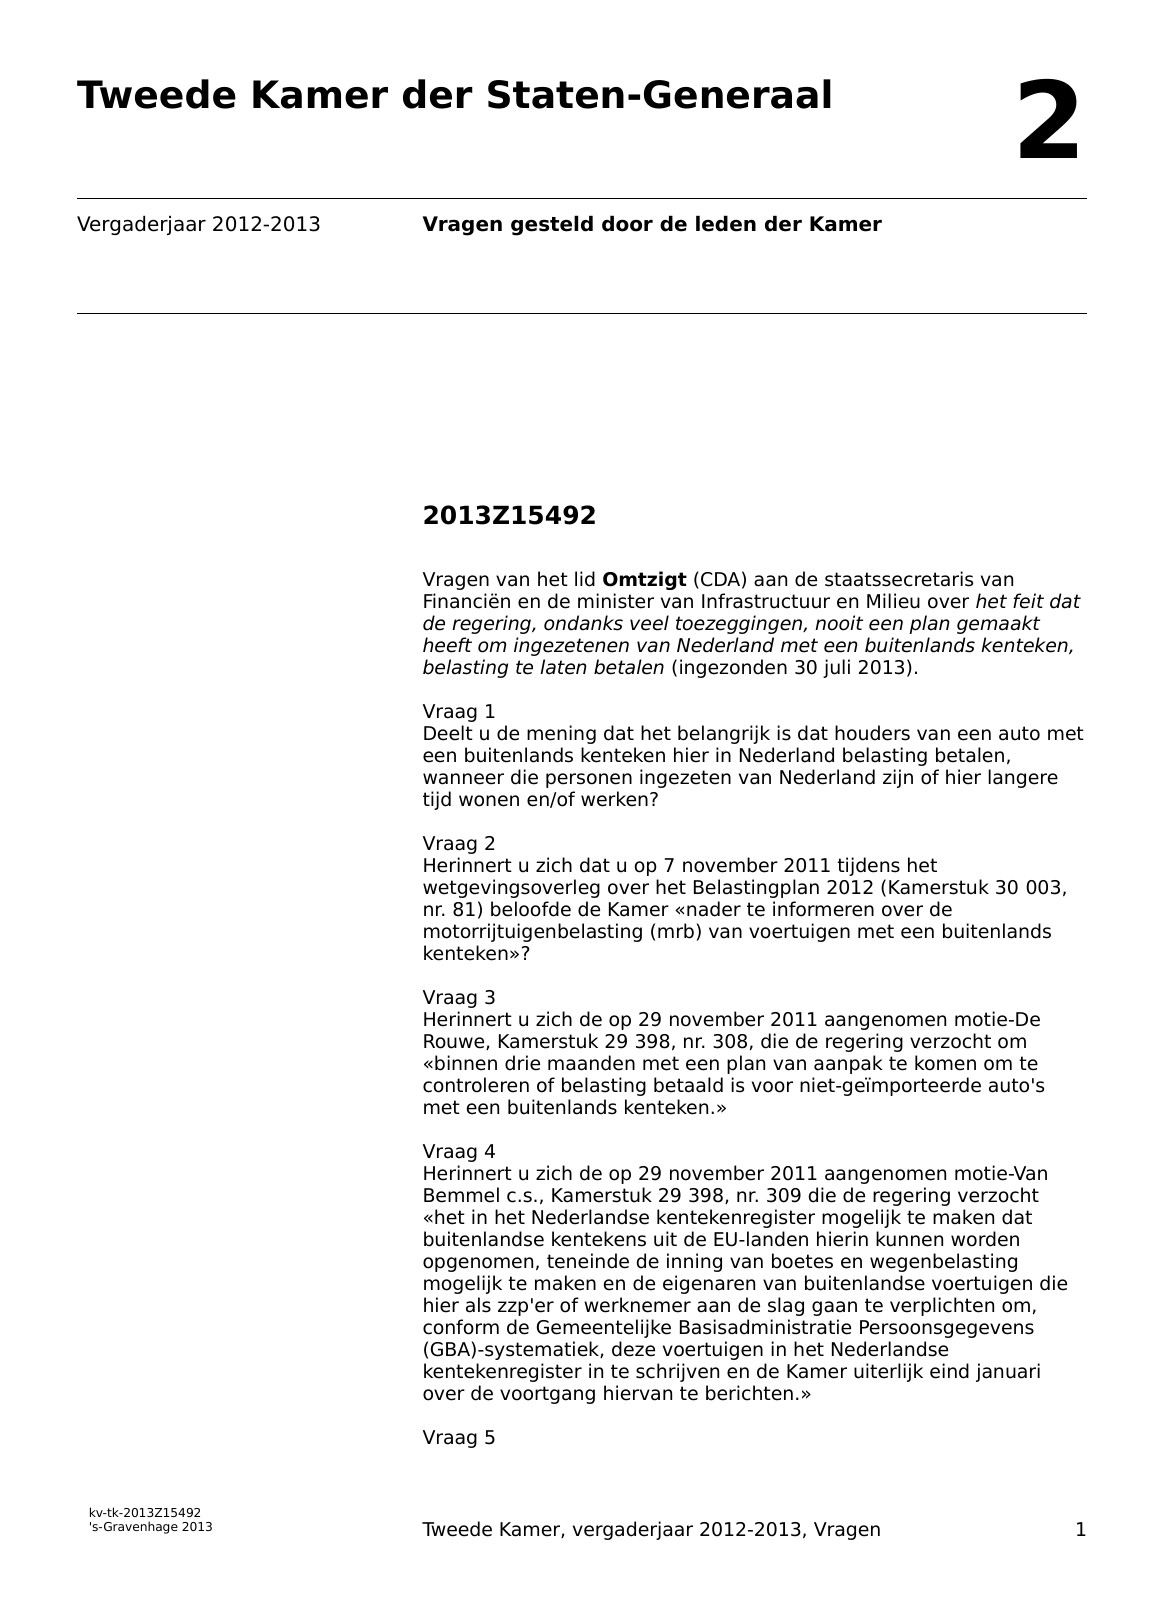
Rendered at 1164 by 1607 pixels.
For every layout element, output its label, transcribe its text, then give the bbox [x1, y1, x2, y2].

text Vragen van het lid Omtzigt (CDA) aan de staatssecretaris van Financiën en de minister van Infrastructuur en Milieu over het feit dat de regering, ondanks veel toezeggingen, nooit een plan gemaakt heeft om ingezetenen van Nederland met een buitenlands kenteken, belasting te laten betalen (ingezonden 30 juli 2013). [422, 569, 1087, 679]
text Herinnert u zich de op 29 november 2011 aangenomen motie-Van Bemmel c.s., Kamerstuk 29 398, nr. 309 die de regering verzocht «het in het Nederlandse kentekenregister mogelijk te maken dat buitenlandse kentekens uit de EU-landen hierin kunnen worden opgenomen, teneinde de inning van boetes en wegenbelasting mogelijk te maken en de eigenaren van buitenlandse voertuigen die hier als zzp'er of werknemer aan de slag gaan te verplichten om, conform de Gemeentelijke Basisadministratie Persoonsgegevens (GBA)-systematiek, deze voertuigen in het Nederlandse kentekenregister in te schrijven en de Kamer uiterlijk eind januari over de voortgang hiervan te berichten.» [422, 1163, 1087, 1405]
text Vraag 3 [422, 987, 1087, 1009]
table_header Tweede Kamer der Staten-Generaal [77, 59, 886, 198]
text Vraag 2 [422, 833, 1087, 855]
table_cell Vergaderjaar 2012-2013 [77, 199, 422, 313]
table_header 2 [886, 59, 1087, 198]
text Herinnert u zich dat u op 7 november 2011 tijdens het wetgevingsoverleg over het Belastingplan 2012 (Kamerstuk 30 003, nr. 81) beloofde de Kamer «nader te informeren over de motorrijtuigenbelasting (mrb) van voertuigen met een buitenlands kenteken»? [422, 855, 1087, 965]
text kv-tk-2013Z15492 [88, 1506, 323, 1520]
text Herinnert u zich de op 29 november 2011 aangenomen motie-De Rouwe, Kamerstuk 29 398, nr. 308, die de regering verzocht om «binnen drie maanden met een plan van aanpak te komen om te controleren of belasting betaald is voor niet-geïmporteerde auto's met een buitenlands kenteken.» [422, 1009, 1087, 1119]
text 's-Gravenhage 2013 [88, 1520, 323, 1534]
text 2013Z15492 [422, 501, 1087, 531]
text Deelt u de mening dat het belangrijk is dat houders van een auto met een buitenlands kenteken hier in Nederland belasting betalen, wanneer die personen ingezeten van Nederland zijn of hier langere tijd wonen en/of werken? [422, 723, 1087, 811]
text Vraag 5 [422, 1427, 1087, 1449]
text Vraag 1 [422, 701, 1087, 723]
table_cell Vragen gesteld door de leden der Kamer [422, 199, 1087, 313]
text Vraag 4 [422, 1141, 1087, 1163]
